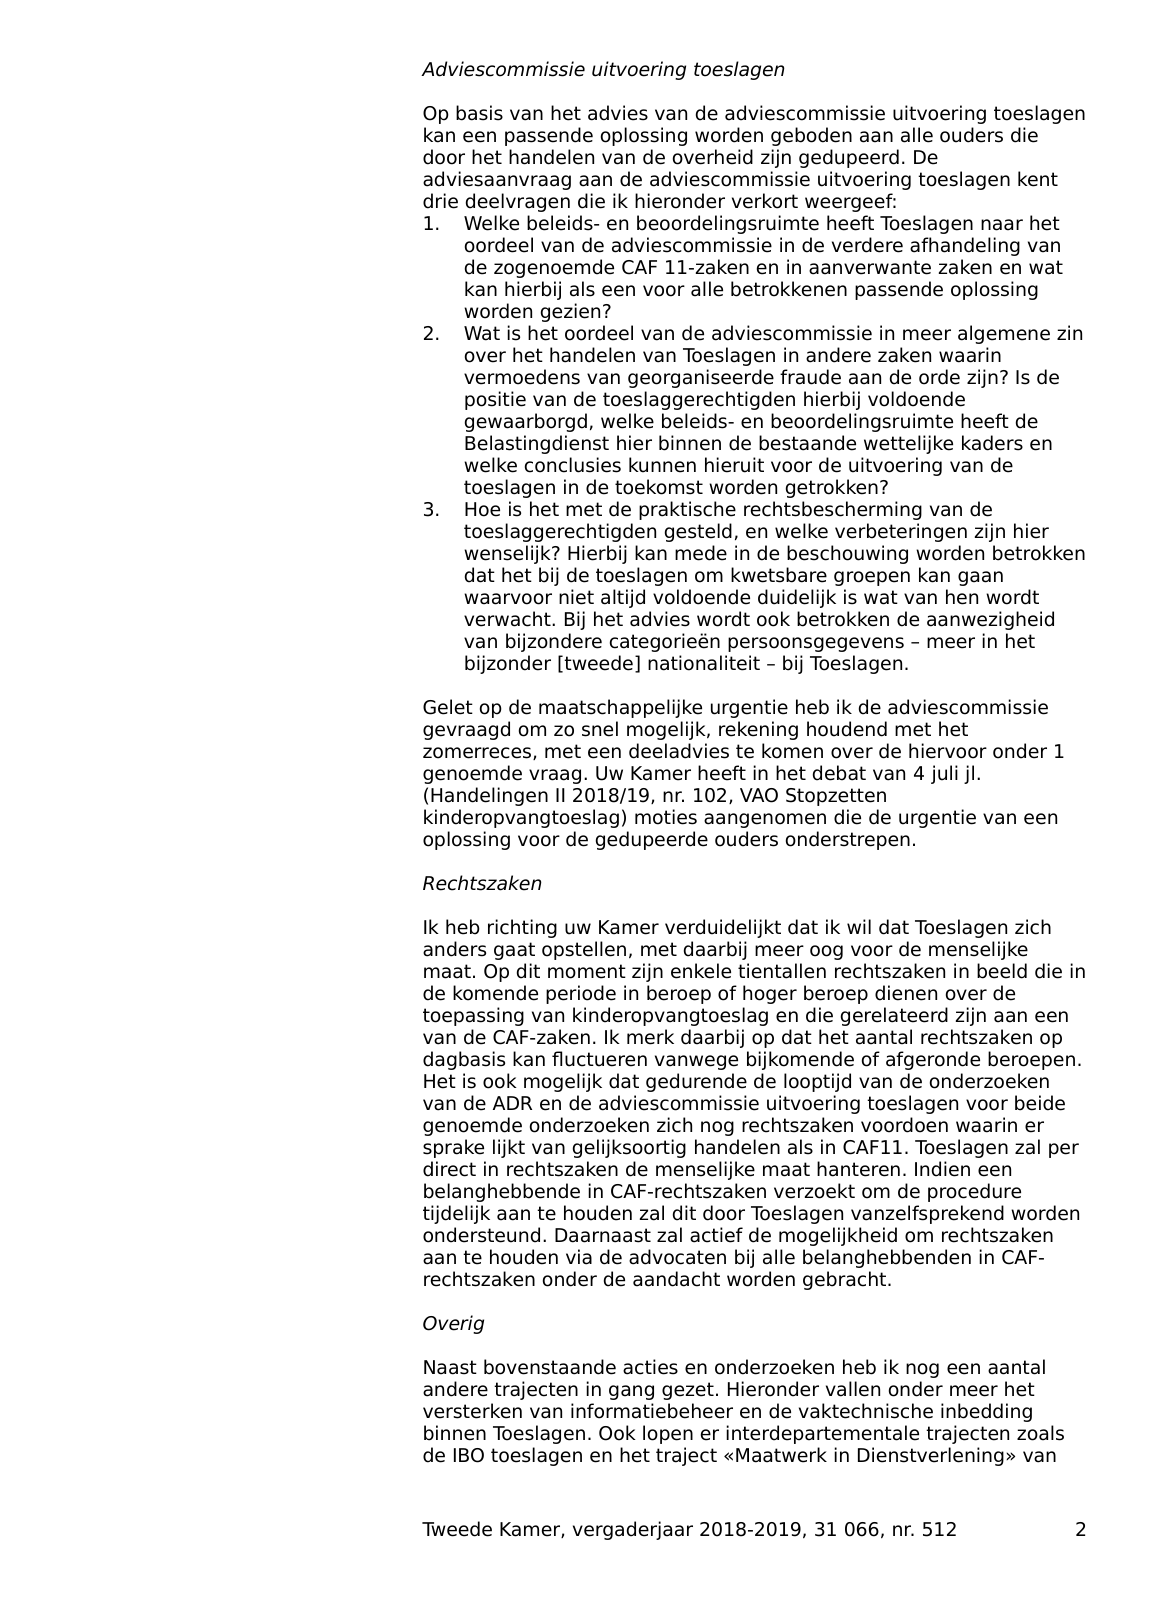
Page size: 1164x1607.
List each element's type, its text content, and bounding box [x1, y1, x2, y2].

subtitle Rechtszaken [422, 873, 1087, 895]
text 2. Wat is het oordeel van de adviescommissie in meer algemene zin over het handelen van Toeslagen in andere zaken waarin vermoedens van georganiseerde fraude aan de orde zijn? Is de positie van de toeslaggerechtigden hierbij voldoende gewaarborgd, welke beleids- en beoordelingsruimte heeft de Belastingdienst hier binnen de bestaande wettelijke kaders en welke conclusies kunnen hieruit voor de uitvoering van de toeslagen in de toekomst worden getrokken? [422, 323, 1087, 499]
subtitle Overig [422, 1313, 1087, 1335]
text 3. Hoe is het met de praktische rechtsbescherming van de toeslaggerechtigden gesteld, en welke verbeteringen zijn hier wenselijk? Hierbij kan mede in de beschouwing worden betrokken dat het bij de toeslagen om kwetsbare groepen kan gaan waarvoor niet altijd voldoende duidelijk is wat van hen wordt verwacht. Bij het advies wordt ook betrokken de aanwezigheid van bijzondere categorieën persoonsgegevens – meer in het bijzonder [tweede] nationaliteit – bij Toeslagen. [422, 499, 1087, 675]
text Ik heb richting uw Kamer verduidelijkt dat ik wil dat Toeslagen zich anders gaat opstellen, met daarbij meer oog voor de menselijke maat. Op dit moment zijn enkele tientallen rechtszaken in beeld die in de komende periode in beroep of hoger beroep dienen over de toepassing van kinderopvangtoeslag en die gerelateerd zijn aan een van de CAF-zaken. Ik merk daarbij op dat het aantal rechtszaken op dagbasis kan fluctueren vanwege bijkomende of afgeronde beroepen. Het is ook mogelijk dat gedurende de looptijd van de onderzoeken van de ADR en de adviescommissie uitvoering toeslagen voor beide genoemde onderzoeken zich nog rechtszaken voordoen waarin er sprake lijkt van gelijksoortig handelen als in CAF11. Toeslagen zal per direct in rechtszaken de menselijke maat hanteren. Indien een belanghebbende in CAF-rechtszaken verzoekt om de procedure tijdelijk aan te houden zal dit door Toeslagen vanzelfsprekend worden ondersteund. Daarnaast zal actief de mogelijkheid om rechtszaken aan te houden via de advocaten bij alle belanghebbenden in CAF-rechtszaken onder de aandacht worden gebracht. [422, 917, 1087, 1291]
text Op basis van het advies van de adviescommissie uitvoering toeslagen kan een passende oplossing worden geboden aan alle ouders die door het handelen van de overheid zijn gedupeerd. De adviesaanvraag aan de adviescommissie uitvoering toeslagen kent drie deelvragen die ik hieronder verkort weergeef: [422, 103, 1087, 213]
text Naast bovenstaande acties en onderzoeken heb ik nog een aantal andere trajecten in gang gezet. Hieronder vallen onder meer het versterken van informatiebeheer en de vaktechnische inbedding binnen Toeslagen. Ook lopen er interdepartementale trajecten zoals de IBO toeslagen en het traject «Maatwerk in Dienstverlening» van [422, 1357, 1087, 1467]
text 1. Welke beleids- en beoordelingsruimte heeft Toeslagen naar het oordeel van de adviescommissie in de verdere afhandeling van de zogenoemde CAF 11-zaken en in aanverwante zaken en wat kan hierbij als een voor alle betrokkenen passende oplossing worden gezien? [422, 213, 1087, 323]
text Gelet op de maatschappelijke urgentie heb ik de adviescommissie gevraagd om zo snel mogelijk, rekening houdend met het zomerreces, met een deeladvies te komen over de hiervoor onder 1 genoemde vraag. Uw Kamer heeft in het debat van 4 juli jl. (Handelingen II 2018/19, nr. 102, VAO Stopzetten kinderopvangtoeslag) moties aangenomen die de urgentie van een oplossing voor de gedupeerde ouders onderstrepen. [422, 697, 1087, 851]
subtitle Adviescommissie uitvoering toeslagen [422, 59, 1087, 81]
